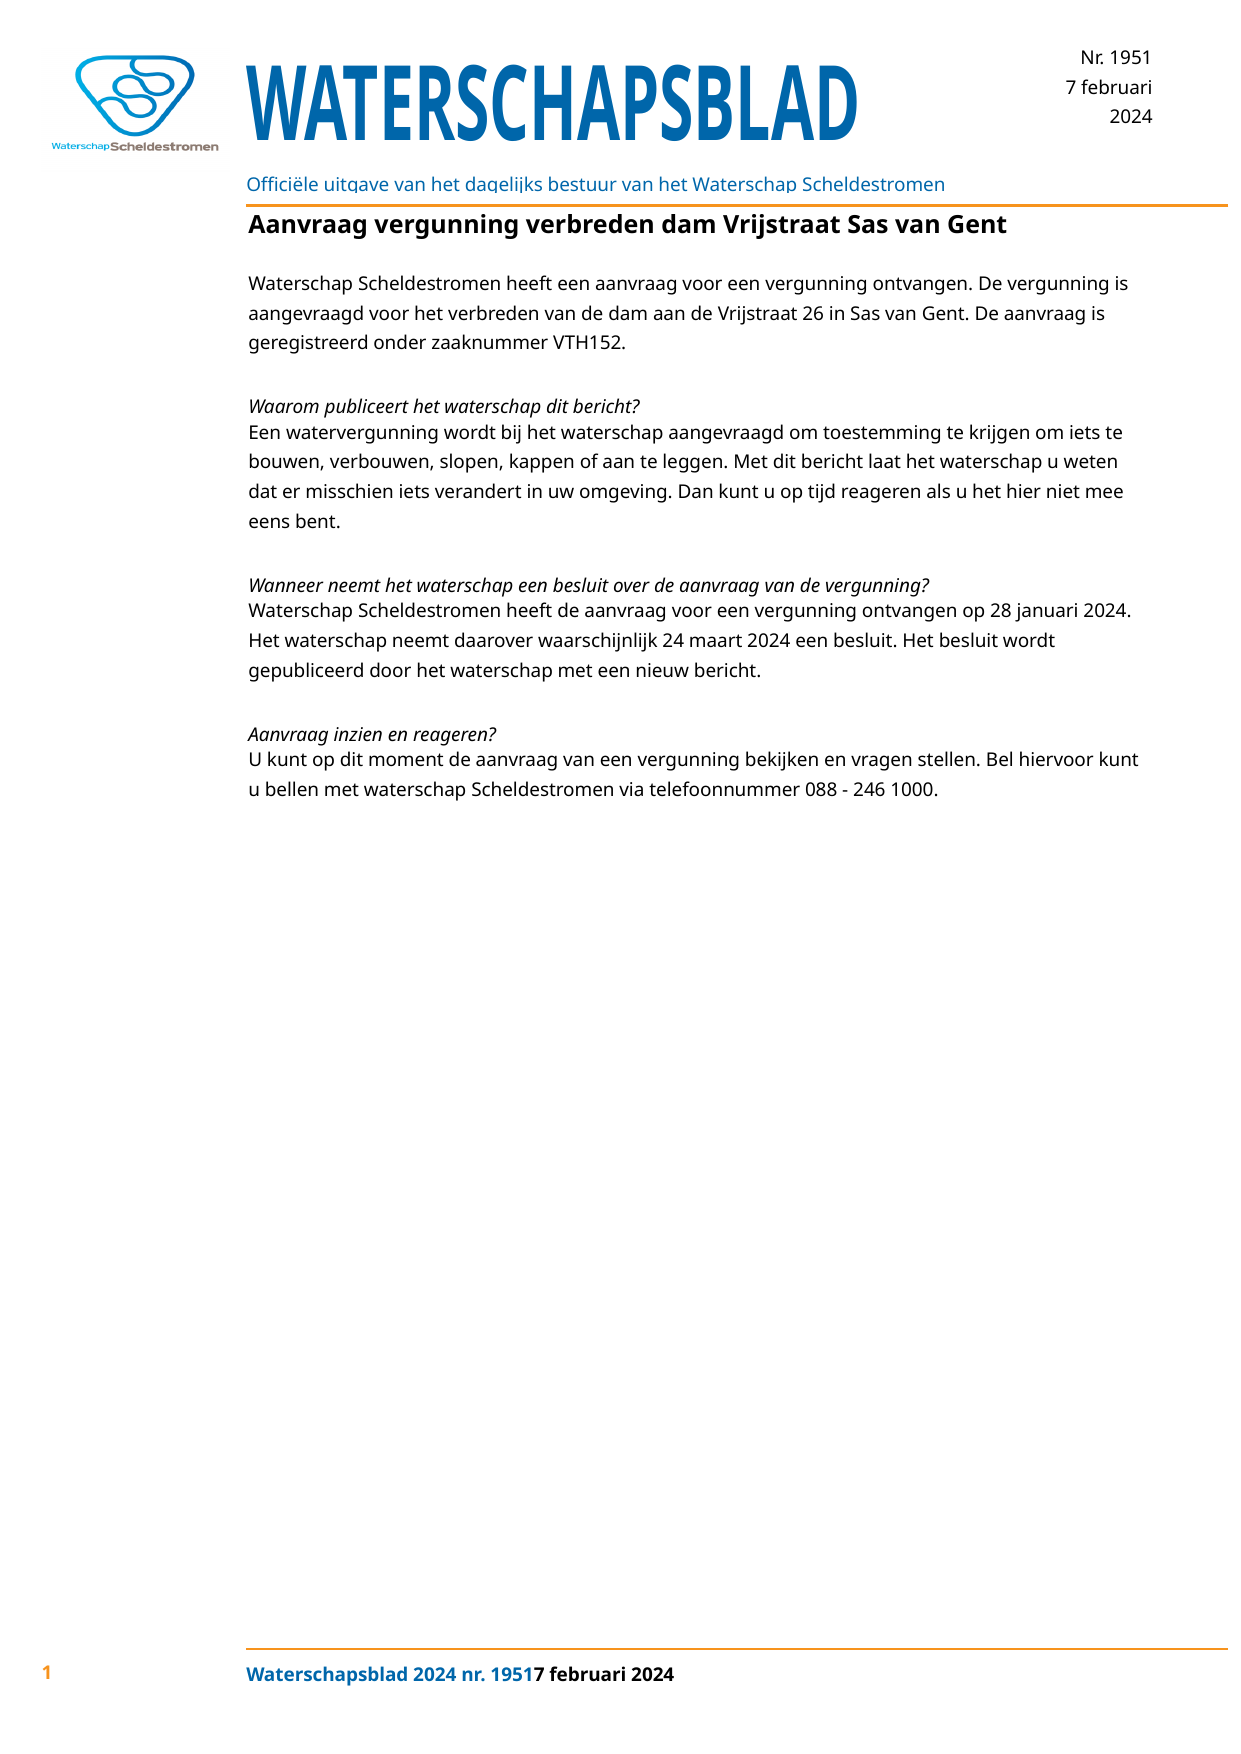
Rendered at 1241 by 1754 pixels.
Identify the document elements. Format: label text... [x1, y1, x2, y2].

text Waterschap Scheldestromen heeft de aanvraag voor een vergunning ontvangen op 28 januari 2024. Het waterschap neemt daarover waarschijnlijk 24 maart 2024 een besluit. Het besluit wordt gepubliceerd door het waterschap met een nieuw bericht. [248, 598, 1152, 682]
text U kunt op dit moment de aanvraag van een vergunning bekijken en vragen stellen. Bel hiervoor kunt u bellen met waterschap Scheldestromen via telefoonnummer 088 - 246 1000. [248, 746, 1152, 802]
text Waarom publiceert het waterschap dit bericht? [248, 393, 1152, 419]
text Waterschap Scheldestromen heeft een aanvraag voor een vergunning ontvangen. De vergunning is aangevraagd voor het verbreden van de dam aan de Vrijstraat 26 in Sas van Gent. De aanvraag is geregistreerd onder zaaknummer VTH152. [248, 270, 1152, 355]
text Aanvraag vergunning verbreden dam Vrijstraat Sas van Gent [248, 207, 1152, 241]
text Een watervergunning wordt bij het waterschap aangevraagd om toestemming te krijgen om iets te bouwen, verbouwen, slopen, kappen of aan te leggen. Met dit bericht laat het waterschap u weten dat er misschien iets verandert in uw omgeving. Dan kunt u op tijd reageren als u het hier niet mee eens bent. [248, 419, 1152, 534]
picture [41, 47, 231, 172]
text Wanneer neemt het waterschap een besluit over de aanvraag van de vergunning? [248, 572, 1152, 598]
text Aanvraag inzien en reageren? [248, 721, 1152, 746]
